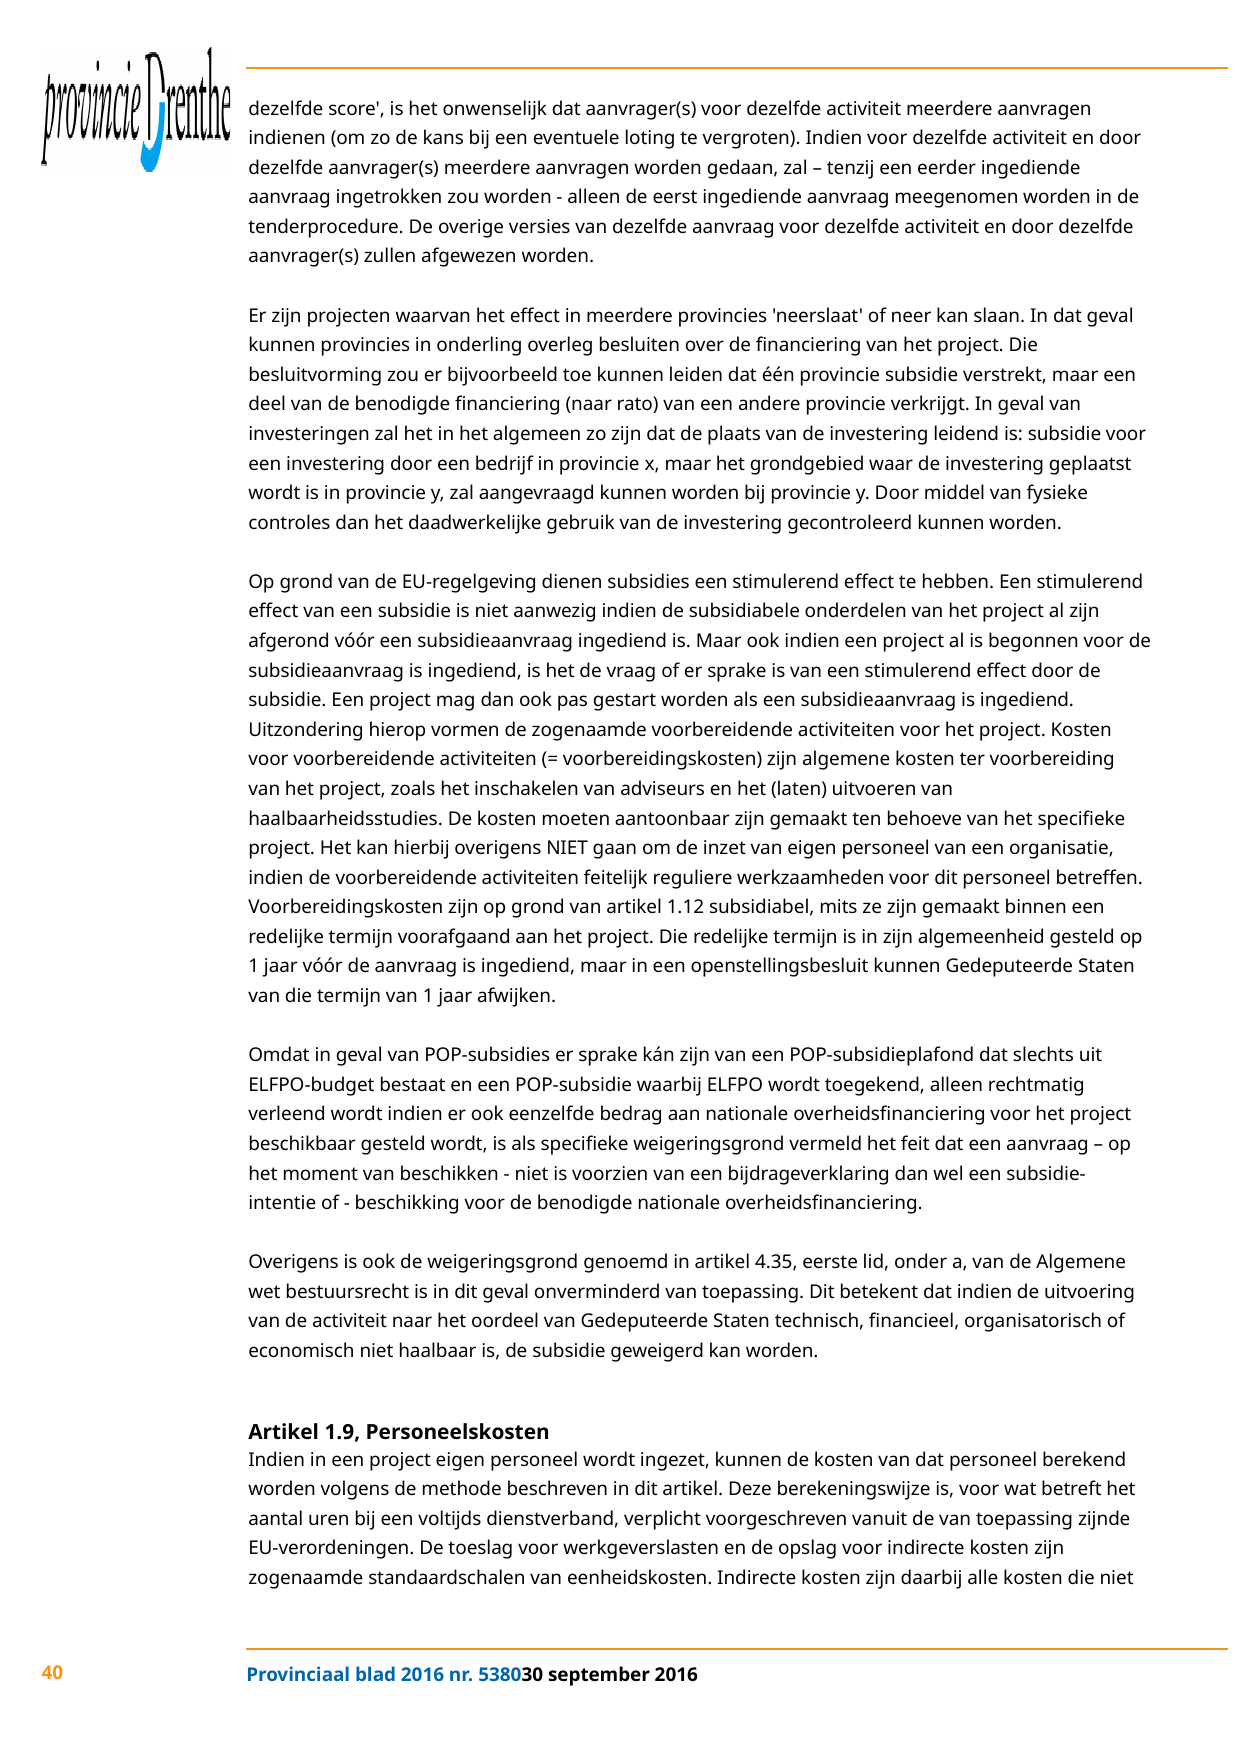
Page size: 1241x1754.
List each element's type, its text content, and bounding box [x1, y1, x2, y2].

picture [41, 47, 231, 172]
text Er zijn projecten waarvan het effect in meerdere provincies 'neerslaat' of neer kan slaan. In dat geval kunnen provincies in onderling overleg besluiten over de financiering van het project. Die besluitvorming zou er bijvoorbeeld toe kunnen leiden dat één provincie subsidie verstrekt, maar een deel van de benodigde financiering (naar rato) van een andere provincie verkrijgt. In geval van investeringen zal het in het algemeen zo zijn dat de plaats van de investering leidend is: subsidie voor een investering door een bedrijf in provincie x, maar het grondgebied waar de investering geplaatst wordt is in provincie y, zal aangevraagd kunnen worden bij provincie y. Door middel van fysieke controles dan het daadwerkelijke gebruik van de investering gecontroleerd kunnen worden. [248, 302, 1152, 535]
text Indien in een project eigen personeel wordt ingezet, kunnen de kosten van dat personeel berekend worden volgens de methode beschreven in dit artikel. Deze berekeningswijze is, voor wat betreft het aantal uren bij een voltijds dienstverband, verplicht voorgeschreven vanuit de van toepassing zijnde EU-verordeningen. De toeslag voor werkgeverslasten en de opslag voor indirecte kosten zijn zogenaamde standaardschalen van eenheidskosten. Indirecte kosten zijn daarbij alle kosten die niet [248, 1446, 1152, 1590]
text Voorbereidingskosten zijn op grond van artikel 1.12 subsidiabel, mits ze zijn gemaakt binnen een redelijke termijn voorafgaand aan het project. Die redelijke termijn is in zijn algemeenheid gesteld op 1 jaar vóór de aanvraag is ingediend, maar in een openstellingsbesluit kunnen Gedeputeerde Staten van die termijn van 1 jaar afwijken. [248, 893, 1152, 1008]
text Op grond van de EU-regelgeving dienen subsidies een stimulerend effect te hebben. Een stimulerend effect van een subsidie is niet aanwezig indien de subsidiabele onderdelen van het project al zijn afgerond vóór een subsidieaanvraag ingediend is. Maar ook indien een project al is begonnen voor de subsidieaanvraag is ingediend, is het de vraag of er sprake is van een stimulerend effect door de subsidie. Een project mag dan ook pas gestart worden als een subsidieaanvraag is ingediend. Uitzondering hierop vormen de zogenaamde voorbereidende activiteiten voor het project. Kosten voor voorbereidende activiteiten (= voorbereidingskosten) zijn algemene kosten ter voorbereiding van het project, zoals het inschakelen van adviseurs en het (laten) uitvoeren van haalbaarheidsstudies. De kosten moeten aantoonbaar zijn gemaakt ten behoeve van het specifieke project. Het kan hierbij overigens NIET gaan om de inzet van eigen personeel van een organisatie, indien de voorbereidende activiteiten feitelijk reguliere werkzaamheden voor dit personeel betreffen. [248, 568, 1152, 890]
text dezelfde score', is het onwenselijk dat aanvrager(s) voor dezelfde activiteit meerdere aanvragen indienen (om zo de kans bij een eventuele loting te vergroten). Indien voor dezelfde activiteit en door dezelfde aanvrager(s) meerdere aanvragen worden gedaan, zal – tenzij een eerder ingediende aanvraag ingetrokken zou worden - alleen de eerst ingediende aanvraag meegenomen worden in de tenderprocedure. De overige versies van dezelfde aanvraag voor dezelfde activiteit en door dezelfde aanvrager(s) zullen afgewezen worden. [248, 95, 1152, 268]
text Overigens is ook de weigeringsgrond genoemd in artikel 4.35, eerste lid, onder a, van de Algemene wet bestuursrecht is in dit geval onverminderd van toepassing. Dit betekent dat indien de uitvoering van de activiteit naar het oordeel van Gedeputeerde Staten technisch, financieel, organisatorisch of economisch niet haalbaar is, de subsidie geweigerd kan worden. [248, 1248, 1152, 1363]
text Artikel 1.9, Personeelskosten [248, 1417, 1152, 1446]
text Omdat in geval van POP-subsidies er sprake kán zijn van een POP-subsidieplafond dat slechts uit ELFPO-budget bestaat en een POP-subsidie waarbij ELFPO wordt toegekend, alleen rechtmatig verleend wordt indien er ook eenzelfde bedrag aan nationale overheidsfinanciering voor het project beschikbaar gesteld wordt, is als specifieke weigeringsgrond vermeld het feit dat een aanvraag – op het moment van beschikken - niet is voorzien van een bijdrageverklaring dan wel een subsidie-intentie of - beschikking voor de benodigde nationale overheidsfinanciering. [248, 1041, 1152, 1215]
